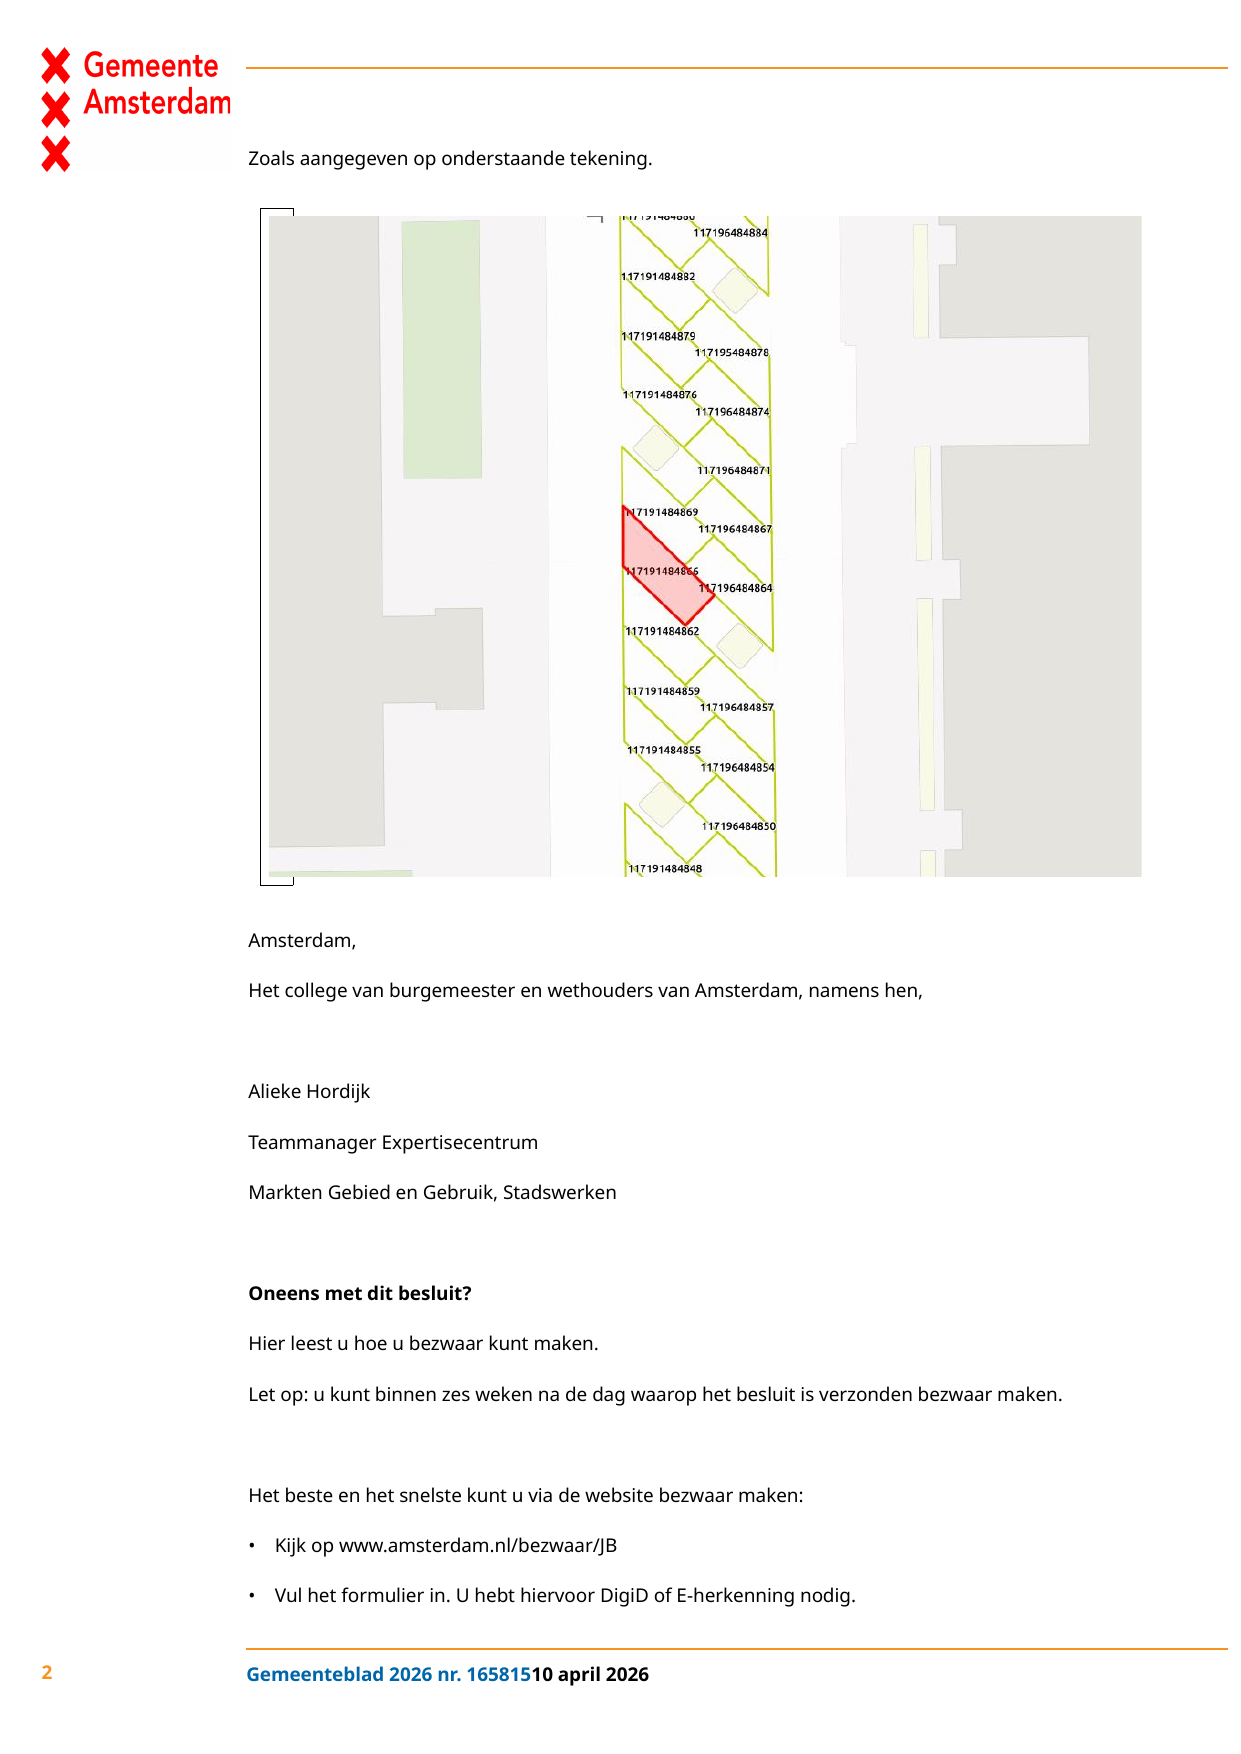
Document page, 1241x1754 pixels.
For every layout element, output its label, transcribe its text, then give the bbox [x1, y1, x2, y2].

text • Kijk op www.amsterdam.nl/bezwaar/JB [248, 1532, 1152, 1558]
text Let op: u kunt binnen zes weken na de dag waarop het besluit is verzonden bezwaar maken. [248, 1381, 1152, 1407]
text Oneens met dit besluit? [248, 1280, 1152, 1306]
text Amsterdam, [248, 927, 1152, 953]
text Markten Gebied en Gebruik, Stadswerken [248, 1179, 1152, 1205]
picture [268, 216, 1142, 877]
text Alieke Hordijk [248, 1078, 1152, 1104]
text • Vul het formulier in. U hebt hiervoor DigiD of E-herkenning nodig. [248, 1583, 1152, 1608]
text Het college van burgemeester en wethouders van Amsterdam, namens hen, [248, 978, 1152, 1003]
text Hier leest u hoe u bezwaar kunt maken. [248, 1331, 1152, 1356]
text Het beste en het snelste kunt u via de website bezwaar maken: [248, 1482, 1152, 1508]
picture [41, 47, 231, 172]
text Zoals aangegeven op onderstaande tekening. [248, 145, 1152, 171]
text Teammanager Expertisecentrum [248, 1129, 1152, 1155]
